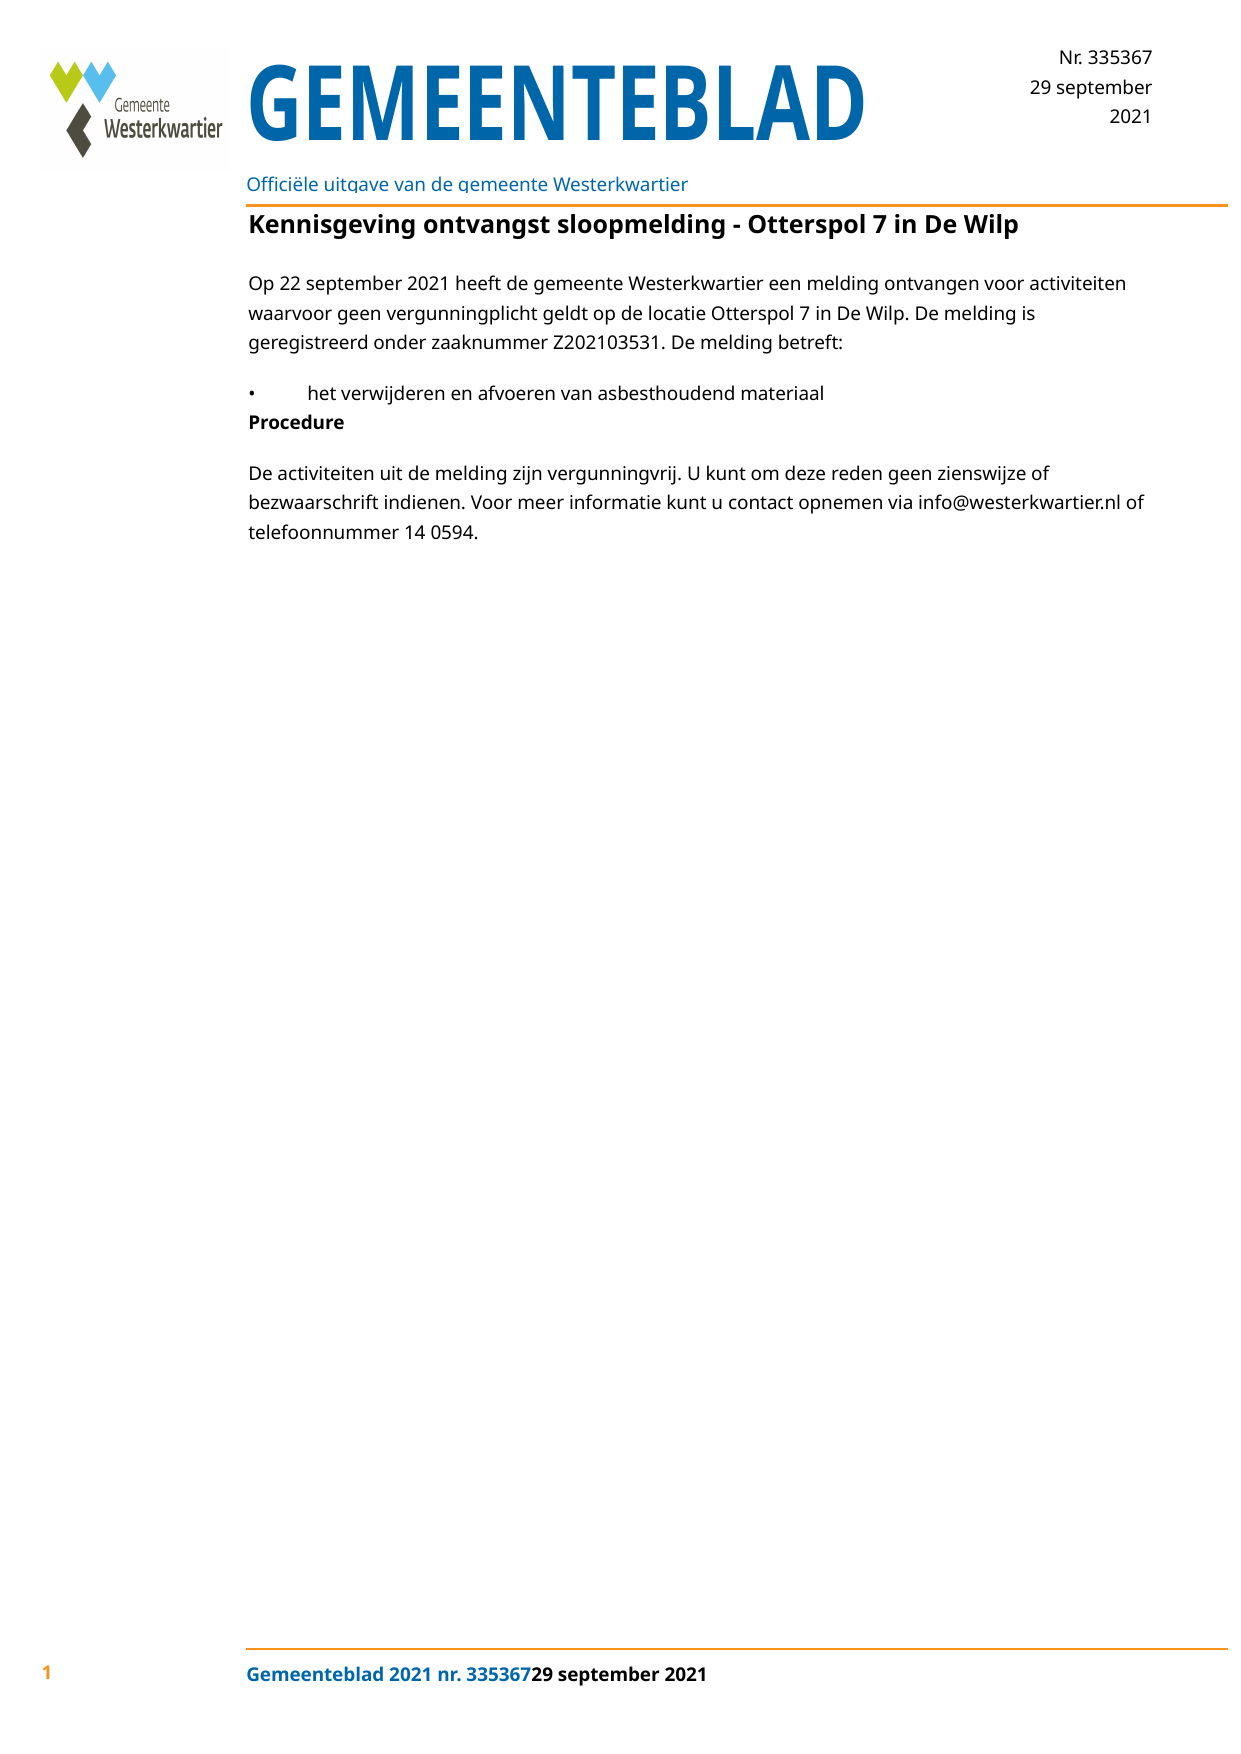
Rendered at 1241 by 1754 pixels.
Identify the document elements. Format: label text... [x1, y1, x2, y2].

text Procedure [248, 409, 1152, 435]
text De activiteiten uit de melding zijn vergunningvrij. U kunt om deze reden geen zienswijze of bezwaarschrift indienen. Voor meer informatie kunt u contact opnemen via info@westerkwartier.nl of telefoonnummer 14 0594. [248, 460, 1152, 545]
picture [41, 47, 231, 172]
list het verwijderen en afvoeren van asbesthoudend materiaal [248, 380, 1152, 406]
text Op 22 september 2021 heeft de gemeente Westerkwartier een melding ontvangen voor activiteiten waarvoor geen vergunningplicht geldt op de locatie Otterspol 7 in De Wilp. De melding is geregistreerd onder zaaknummer Z202103531. De melding betreft: [248, 270, 1152, 355]
text Kennisgeving ontvangst sloopmelding - Otterspol 7 in De Wilp [248, 207, 1152, 241]
